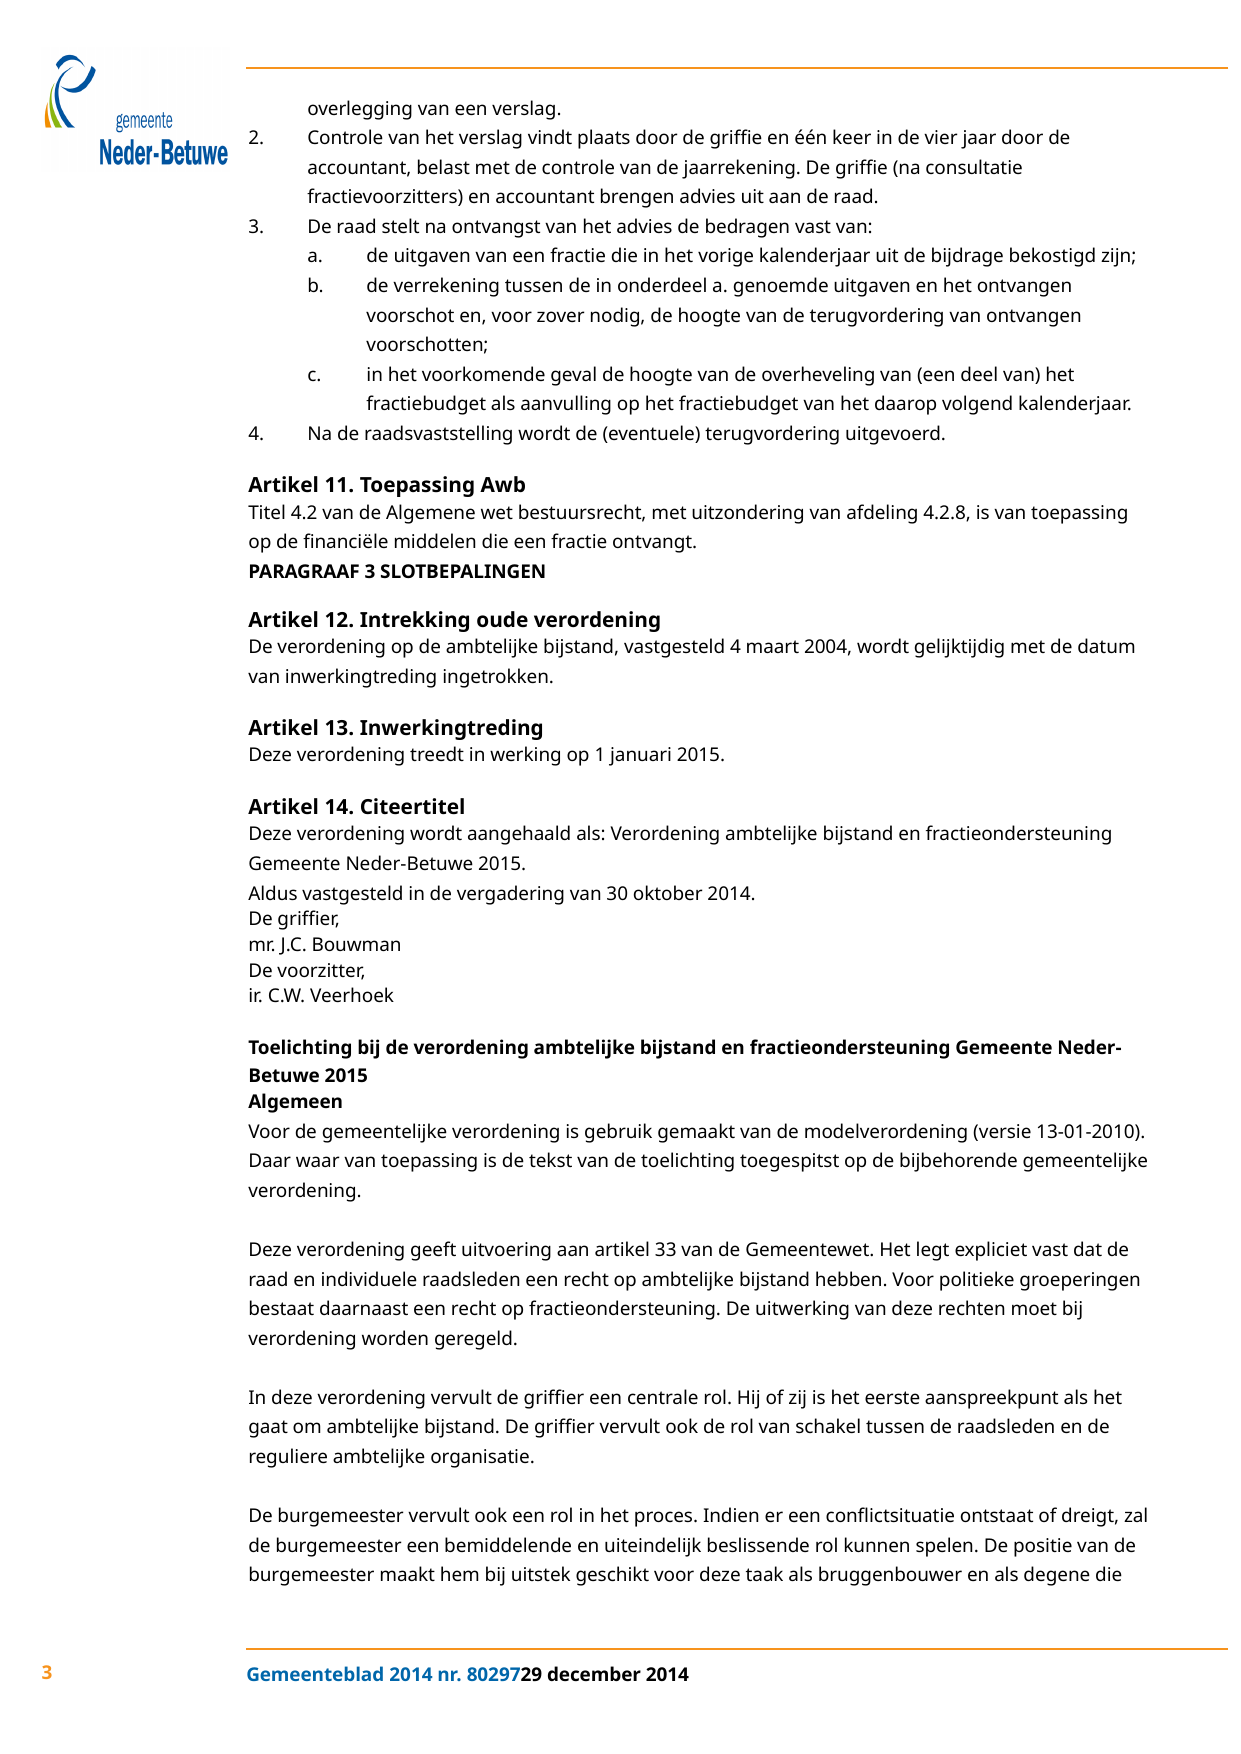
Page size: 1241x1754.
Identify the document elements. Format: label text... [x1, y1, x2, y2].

text Deze verordening wordt aangehaald als: Verordening ambtelijke bijstand en fractieondersteuning Gemeente Neder-Betuwe 2015. [248, 821, 1152, 876]
text De burgemeester vervult ook een rol in het proces. Indien er een conflictsituatie ontstaat of dreigt, zal de burgemeester een bemiddelende en uiteindelijk beslissende rol kunnen spelen. De positie van de burgemeester maakt hem bij uitstek geschikt voor deze taak als bruggenbouwer en als degene die [248, 1502, 1152, 1587]
text PARAGRAAF 3 SLOTBEPALINGEN [248, 558, 1152, 584]
list de verrekening tussen de in onderdeel a. genoemde uitgaven en het ontvangen voorschot en, voor zover nodig, de hoogte van de terugvordering van ontvangen voorschotten; [307, 272, 1152, 357]
text Algemeen [248, 1088, 1152, 1114]
list overlegging van een verslag. [248, 95, 1152, 121]
list de uitgaven van een fractie die in het vorige kalenderjaar uit de bijdrage bekostigd zijn; [307, 243, 1152, 268]
text Aldus vastgesteld in de vergadering van 30 oktober 2014. [248, 880, 1152, 905]
text Artikel 11. Toepassing Awb [248, 471, 1152, 499]
list Controle van het verslag vindt plaats door de griffie en één keer in de vier jaar door de accountant, belast met de controle van de jaarrekening. De griffie (na consultatie fractievoorzitters) en accountant brengen advies uit aan de raad. [248, 124, 1152, 209]
list De raad stelt na ontvangst van het advies de bedragen vast van: [248, 213, 1152, 239]
text ir. C.W. Veerhoek [248, 983, 1152, 1008]
picture [41, 47, 231, 172]
text Titel 4.2 van de Algemene wet bestuursrecht, met uitzondering van afdeling 4.2.8, is van toepassing op de financiële middelen die een fractie ontvangt. [248, 499, 1152, 554]
text Voor de gemeentelijke verordening is gebruik gemaakt van de modelverordening (versie 13-01-2010). Daar waar van toepassing is de tekst van de toelichting toegespitst op de bijbehorende gemeentelijke verordening. [248, 1118, 1152, 1203]
text mr. J.C. Bouwman [248, 931, 1152, 957]
text De voorzitter, [248, 957, 1152, 983]
list Na de raadsvaststelling wordt de (eventuele) terugvordering uitgevoerd. [248, 420, 1152, 446]
text Artikel 13. Inwerkingtreding [248, 713, 1152, 742]
text In deze verordening vervult de griffier een centrale rol. Hij of zij is het eerste aanspreekpunt als het gaat om ambtelijke bijstand. De griffier vervult ook de rol van schakel tussen de raadsleden en de reguliere ambtelijke organisatie. [248, 1384, 1152, 1469]
text Deze verordening geeft uitvoering aan artikel 33 van de Gemeentewet. Het legt expliciet vast dat de raad en individuele raadsleden een recht op ambtelijke bijstand hebben. Voor politieke groeperingen bestaat daarnaast een recht op fractieondersteuning. De uitwerking van deze rechten moet bij verordening worden geregeld. [248, 1236, 1152, 1351]
text Toelichting bij de verordening ambtelijke bijstand en fractieondersteuning Gemeente Neder-Betuwe 2015 [248, 1034, 1152, 1088]
list in het voorkomende geval de hoogte van de overheveling van (een deel van) het fractiebudget als aanvulling op het fractiebudget van het daarop volgend kalenderjaar. [307, 361, 1152, 416]
text Artikel 12. Intrekking oude verordening [248, 605, 1152, 633]
text Artikel 14. Citeertitel [248, 792, 1152, 821]
text De griffier, [248, 905, 1152, 931]
text De verordening op de ambtelijke bijstand, vastgesteld 4 maart 2004, wordt gelijktijdig met de datum van inwerkingtreding ingetrokken. [248, 633, 1152, 688]
text Deze verordening treedt in werking op 1 januari 2015. [248, 742, 1152, 767]
